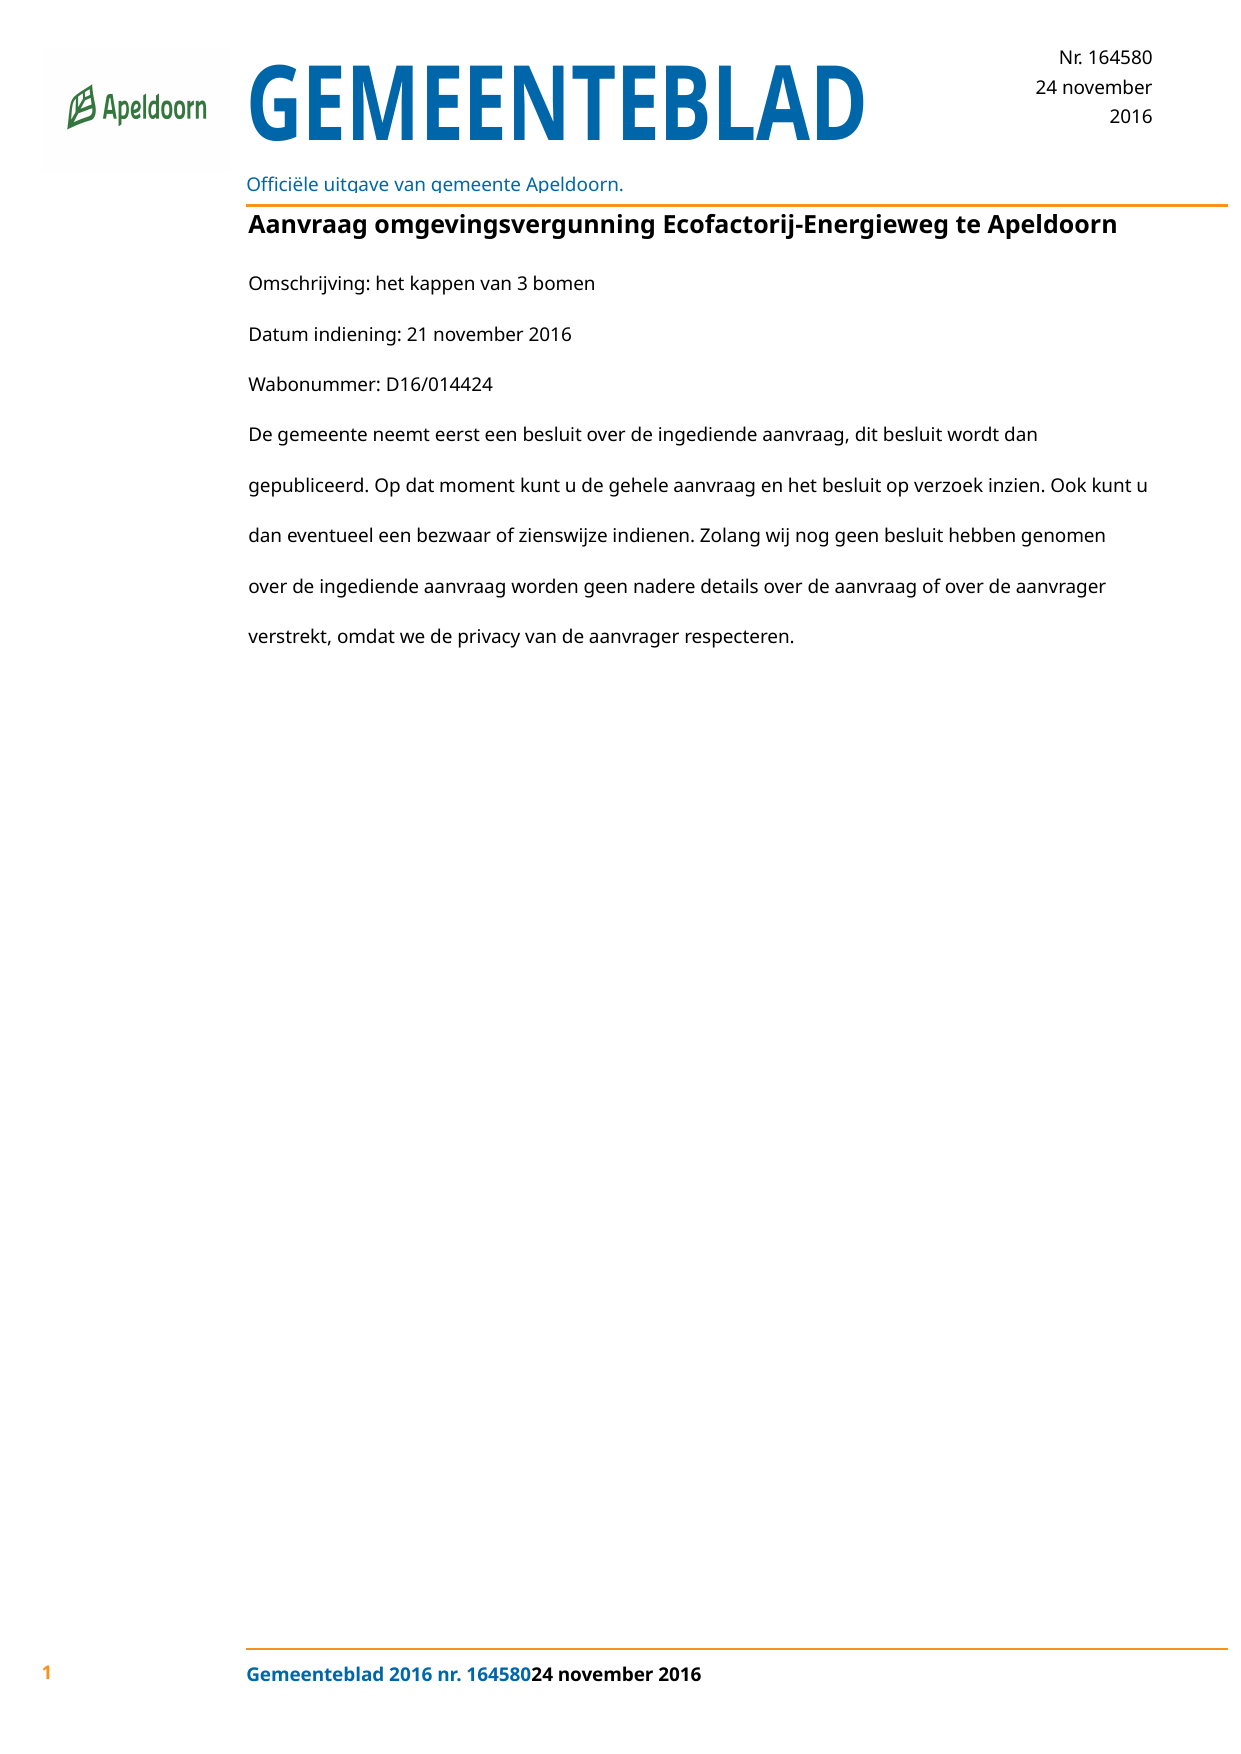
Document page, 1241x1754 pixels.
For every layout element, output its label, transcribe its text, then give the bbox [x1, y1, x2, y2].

text Omschrijving: het kappen van 3 bomen [248, 270, 1152, 296]
text Wabonummer: D16/014424 [248, 371, 1152, 397]
text Aanvraag omgevingsvergunning Ecofactorij-Energieweg te Apeldoorn [248, 207, 1152, 241]
text Datum indiening: 21 november 2016 [248, 321, 1152, 346]
text gepubliceerd. Op dat moment kunt u de gehele aanvraag en het besluit op verzoek inzien. Ook kunt u [248, 472, 1152, 498]
text verstrekt, omdat we de privacy van de aanvrager respecteren. [248, 623, 1152, 649]
picture [41, 47, 231, 172]
text De gemeente neemt eerst een besluit over de ingediende aanvraag, dit besluit wordt dan [248, 422, 1152, 447]
text dan eventueel een bezwaar of zienswijze indienen. Zolang wij nog geen besluit hebben genomen [248, 522, 1152, 548]
text over de ingediende aanvraag worden geen nadere details over de aanvraag of over de aanvrager [248, 573, 1152, 598]
